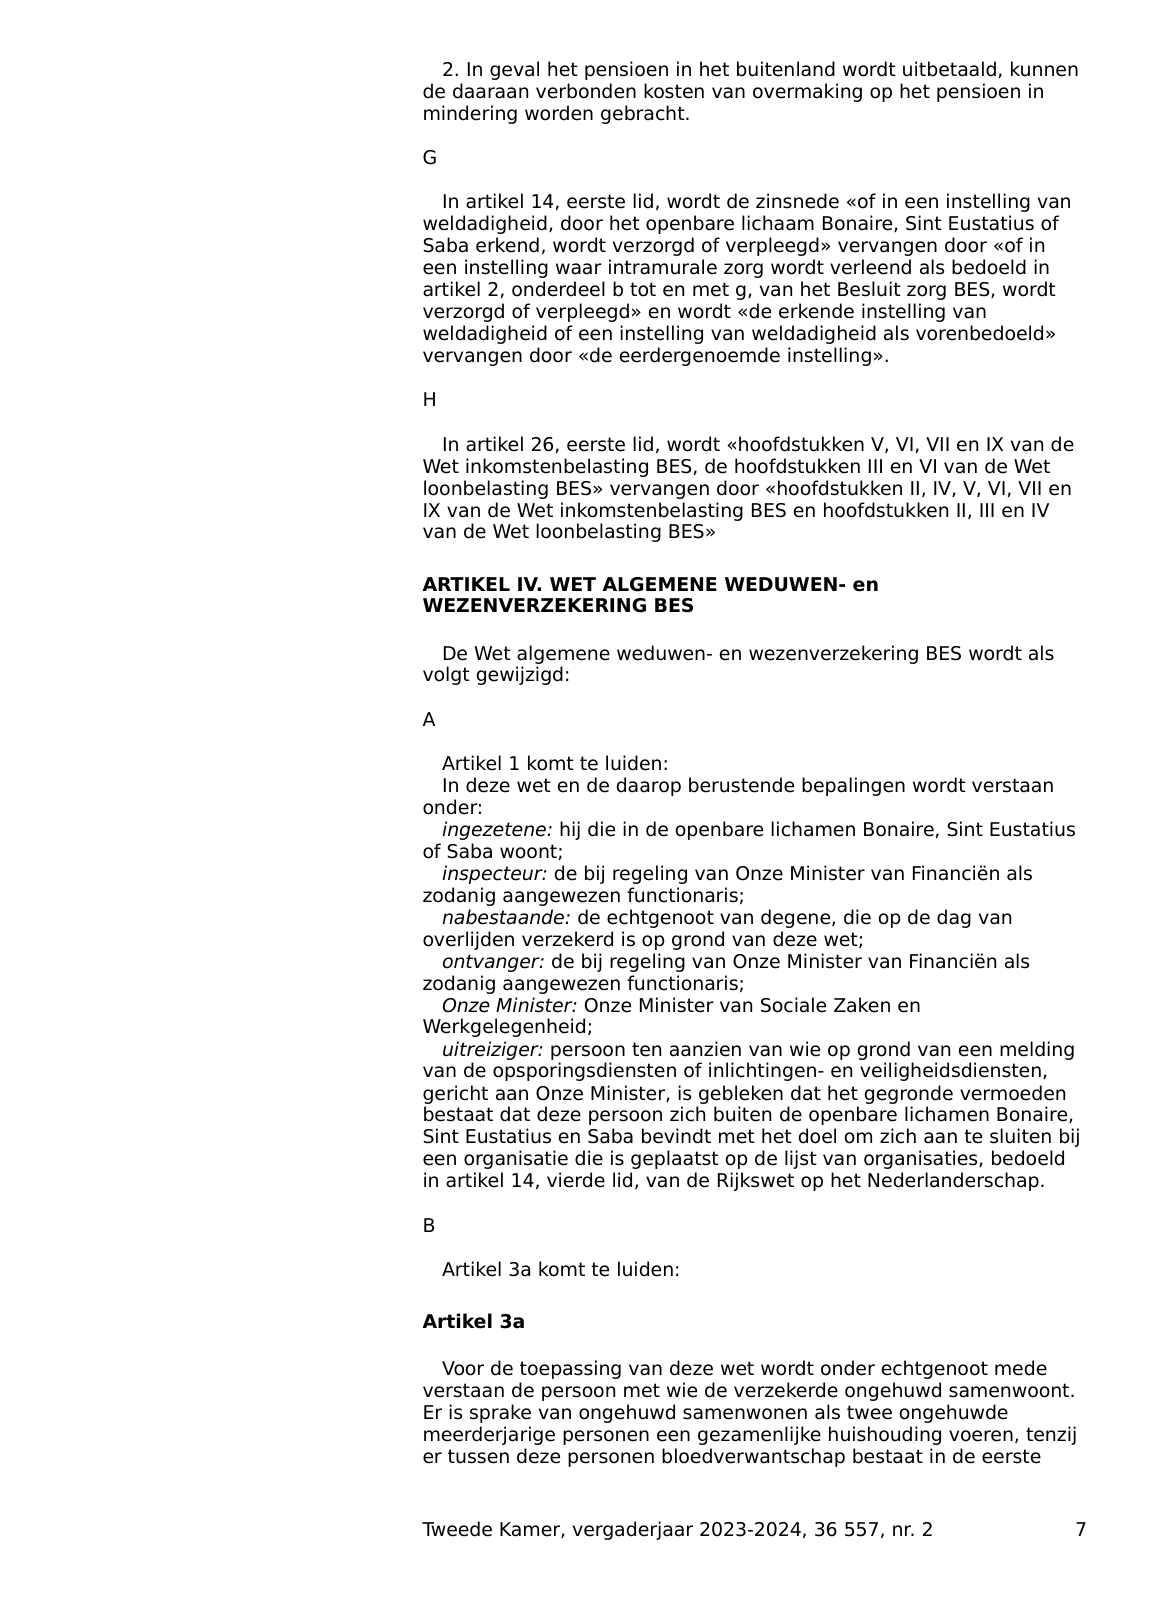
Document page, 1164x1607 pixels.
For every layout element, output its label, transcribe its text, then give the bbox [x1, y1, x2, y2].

text inspecteur: de bij regeling van Onze Minister van Financiën als zodanig aangewezen functionaris; [422, 863, 1087, 907]
text Artikel 1 komt te luiden: [422, 753, 1087, 775]
text De Wet algemene weduwen- en wezenverzekering BES wordt als volgt gewijzigd: [422, 642, 1087, 686]
text Onze Minister: Onze Minister van Sociale Zaken en Werkgelegenheid; [422, 994, 1087, 1038]
text B [422, 1214, 1087, 1236]
text nabestaande: de echtgenoot van degene, die op de dag van overlijden verzekerd is op grond van deze wet; [422, 907, 1087, 951]
text ingezetene: hij die in de openbare lichamen Bonaire, Sint Eustatius of Saba woont; [422, 819, 1087, 863]
subtitle Artikel 3a [422, 1311, 1087, 1333]
text ontvanger: de bij regeling van Onze Minister van Financiën als zodanig aangewezen functionaris; [422, 951, 1087, 994]
text A [422, 708, 1087, 731]
text In deze wet en de daarop berustende bepalingen wordt verstaan onder: [422, 775, 1087, 819]
text G [422, 147, 1087, 169]
text 2. In geval het pensioen in het buitenland wordt uitbetaald, kunnen de daaraan verbonden kosten van overmaking op het pensioen in mindering worden gebracht. [422, 59, 1087, 125]
text Voor de toepassing van deze wet wordt onder echtgenoot mede verstaan de persoon met wie de verzekerde ongehuwd samenwoont. Er is sprake van ongehuwd samenwonen als twee ongehuwde meerderjarige personen een gezamenlijke huishouding voeren, tenzij er tussen deze personen bloedverwantschap bestaat in de eerste [422, 1358, 1087, 1467]
text uitreiziger: persoon ten aanzien van wie op grond van een melding van de opsporingsdiensten of inlichtingen- en veiligheidsdiensten, gericht aan Onze Minister, is gebleken dat het gegronde vermoeden bestaat dat deze persoon zich buiten de openbare lichamen Bonaire, Sint Eustatius en Saba bevindt met het doel om zich aan te sluiten bij een organisatie die is geplaatst op de lijst van organisaties, bedoeld in artikel 14, vierde lid, van de Rijkswet op het Nederlanderschap. [422, 1038, 1087, 1192]
text Artikel 3a komt te luiden: [422, 1259, 1087, 1281]
subtitle ARTIKEL IV. WET ALGEMENE WEDUWEN- en WEZENVERZEKERING BES [422, 573, 1087, 617]
text In artikel 14, eerste lid, wordt de zinsnede «of in een instelling van weldadigheid, door het openbare lichaam Bonaire, Sint Eustatius of Saba erkend, wordt verzorgd of verpleegd» vervangen door «of in een instelling waar intramurale zorg wordt verleend als bedoeld in artikel 2, onderdeel b tot en met g, van het Besluit zorg BES, wordt verzorgd of verpleegd» en wordt «de erkende instelling van weldadigheid of een instelling van weldadigheid als vorenbedoeld» vervangen door «de eerdergenoemde instelling». [422, 191, 1087, 367]
text In artikel 26, eerste lid, wordt «hoofdstukken V, VI, VII en IX van de Wet inkomstenbelasting BES, de hoofdstukken III en VI van de Wet loonbelasting BES» vervangen door «hoofdstukken II, IV, V, VI, VII en IX van de Wet inkomstenbelasting BES en hoofdstukken II, III en IV van de Wet loonbelasting BES» [422, 433, 1087, 543]
text H [422, 389, 1087, 411]
